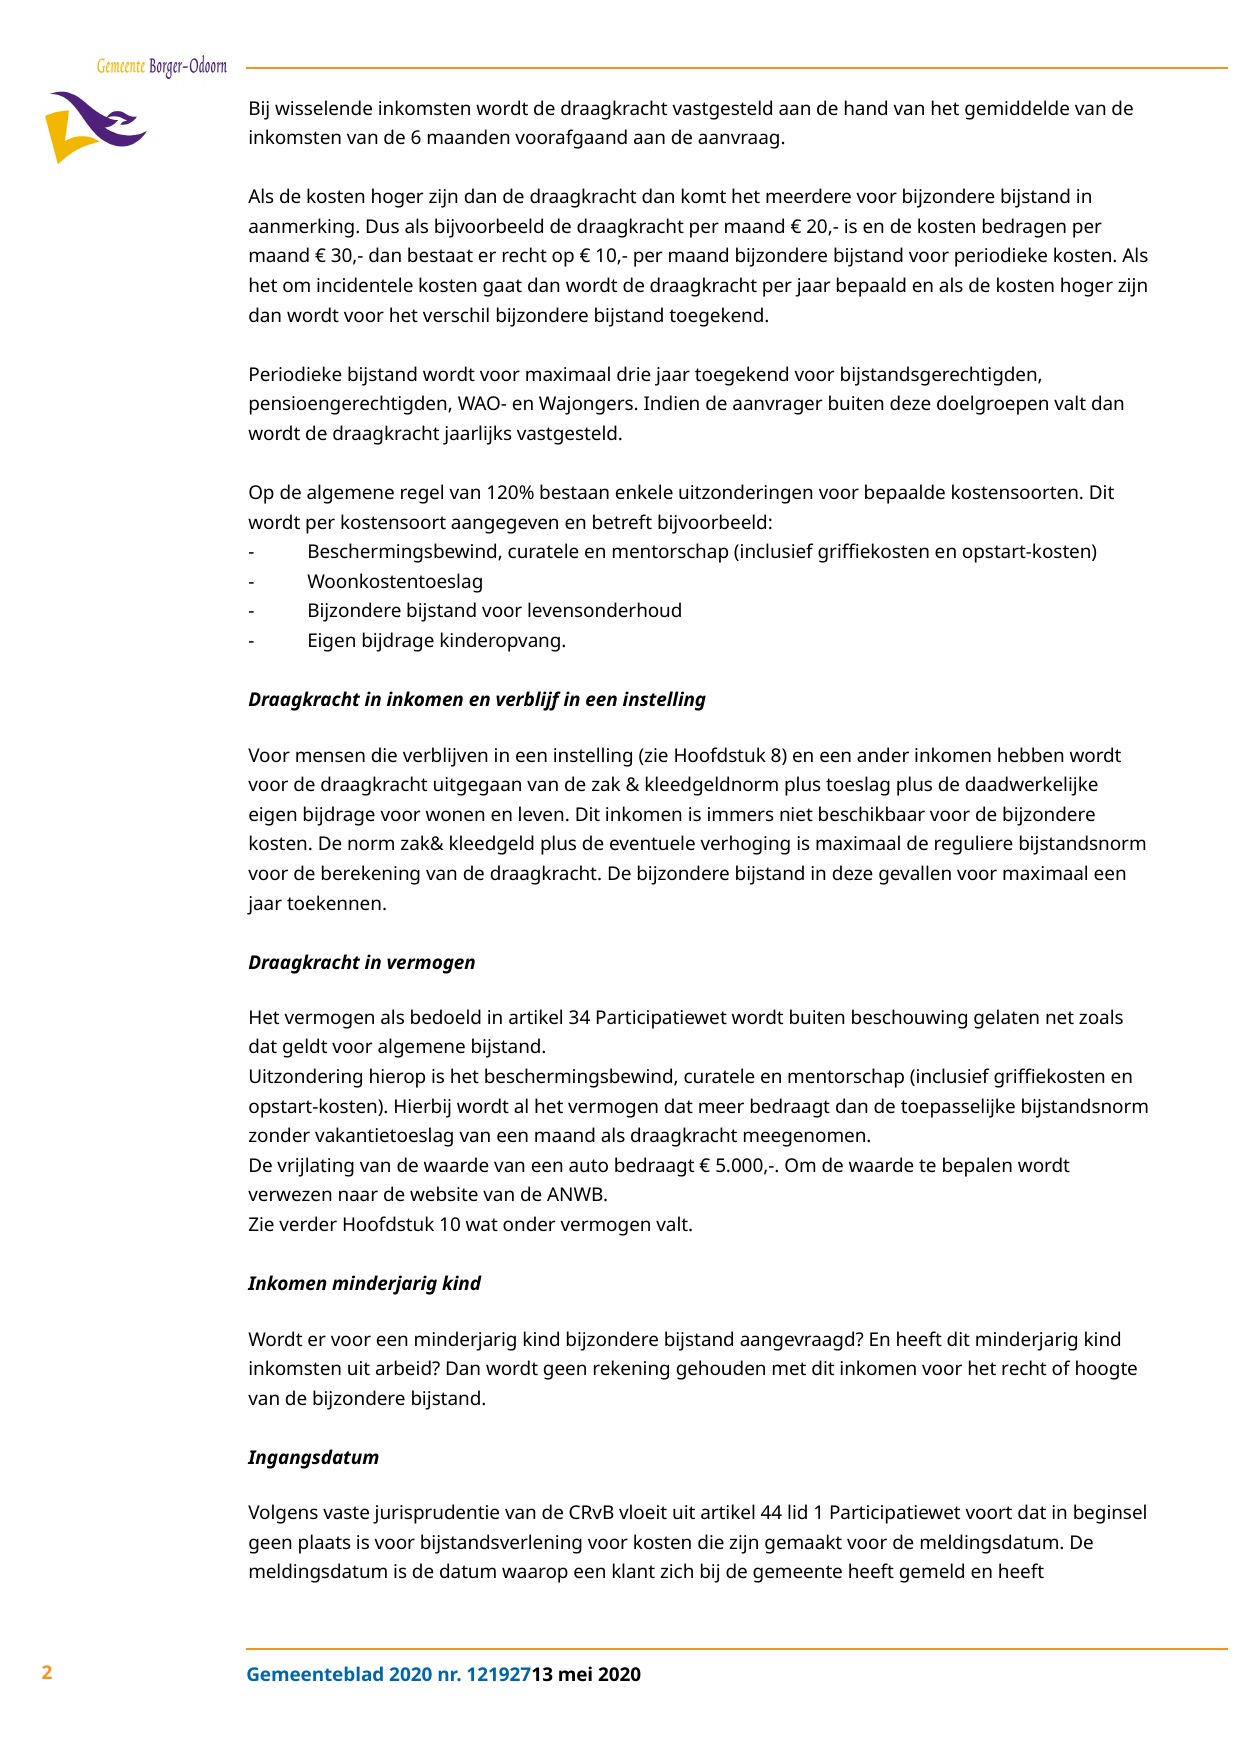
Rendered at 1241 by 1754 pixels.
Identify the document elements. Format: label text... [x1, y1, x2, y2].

text Ingangsdatum [248, 1444, 1152, 1470]
text Als de kosten hoger zijn dan de draagkracht dan komt het meerdere voor bijzondere bijstand in aanmerking. Dus als bijvoorbeeld de draagkracht per maand € 20,- is en de kosten bedragen per maand € 30,- dan bestaat er recht op € 10,- per maand bijzondere bijstand voor periodieke kosten. Als het om incidentele kosten gaat dan wordt de draagkracht per jaar bepaald en als de kosten hoger zijn dan wordt voor het verschil bijzondere bijstand toegekend. [248, 183, 1152, 328]
picture [41, 47, 231, 172]
list Bijzondere bijstand voor levensonderhoud [248, 598, 1152, 623]
text Voor mensen die verblijven in een instelling (zie Hoofdstuk 8) en een ander inkomen hebben wordt voor de draagkracht uitgegaan van de zak & kleedgeldnorm plus toeslag plus de daadwerkelijke eigen bijdrage voor wonen en leven. Dit inkomen is immers niet beschikbaar voor de bijzondere kosten. De norm zak& kleedgeld plus de eventuele verhoging is maximaal de reguliere bijstandsnorm voor de berekening van de draagkracht. De bijzondere bijstand in deze gevallen voor maximaal een jaar toekennen. [248, 742, 1152, 915]
text Wordt er voor een minderjarig kind bijzondere bijstand aangevraagd? En heeft dit minderjarig kind inkomsten uit arbeid? Dan wordt geen rekening gehouden met dit inkomen voor het recht of hoogte van de bijzondere bijstand. [248, 1326, 1152, 1411]
list Woonkostentoeslag [248, 568, 1152, 594]
text Periodieke bijstand wordt voor maximaal drie jaar toegekend voor bijstandsgerechtigden, pensioengerechtigden, WAO- en Wajongers. Indien de aanvrager buiten deze doelgroepen valt dan wordt de draagkracht jaarlijks vastgesteld. [248, 361, 1152, 446]
text Inkomen minderjarig kind [248, 1270, 1152, 1296]
list Eigen bijdrage kinderopvang. [248, 627, 1152, 653]
text Bij wisselende inkomsten wordt de draagkracht vastgesteld aan de hand van het gemiddelde van de inkomsten van de 6 maanden voorafgaand aan de aanvraag. [248, 95, 1152, 150]
text Uitzondering hierop is het beschermingsbewind, curatele en mentorschap (inclusief griffiekosten en opstart-kosten). Hierbij wordt al het vermogen dat meer bedraagt dan de toepasselijke bijstandsnorm zonder vakantietoeslag van een maand als draagkracht meegenomen. [248, 1063, 1152, 1148]
list Beschermingsbewind, curatele en mentorschap (inclusief griffiekosten en opstart-kosten) [248, 538, 1152, 564]
text Volgens vaste jurisprudentie van de CRvB vloeit uit artikel 44 lid 1 Participatiewet voort dat in beginsel geen plaats is voor bijstandsverlening voor kosten die zijn gemaakt voor de meldingsdatum. De meldingsdatum is de datum waarop een klant zich bij de gemeente heeft gemeld en heeft [248, 1499, 1152, 1584]
text Draagkracht in vermogen [248, 949, 1152, 974]
text Op de algemene regel van 120% bestaan enkele uitzonderingen voor bepaalde kostensoorten. Dit wordt per kostensoort aangegeven en betreft bijvoorbeeld: [248, 479, 1152, 535]
text Het vermogen als bedoeld in artikel 34 Participatiewet wordt buiten beschouwing gelaten net zoals dat geldt voor algemene bijstand. [248, 1004, 1152, 1059]
text Zie verder Hoofdstuk 10 wat onder vermogen valt. [248, 1211, 1152, 1237]
text Draagkracht in inkomen en verblijf in een instelling [248, 686, 1152, 712]
text De vrijlating van de waarde van een auto bedraagt € 5.000,-. Om de waarde te bepalen wordt verwezen naar de website van de ANWB. [248, 1152, 1152, 1207]
